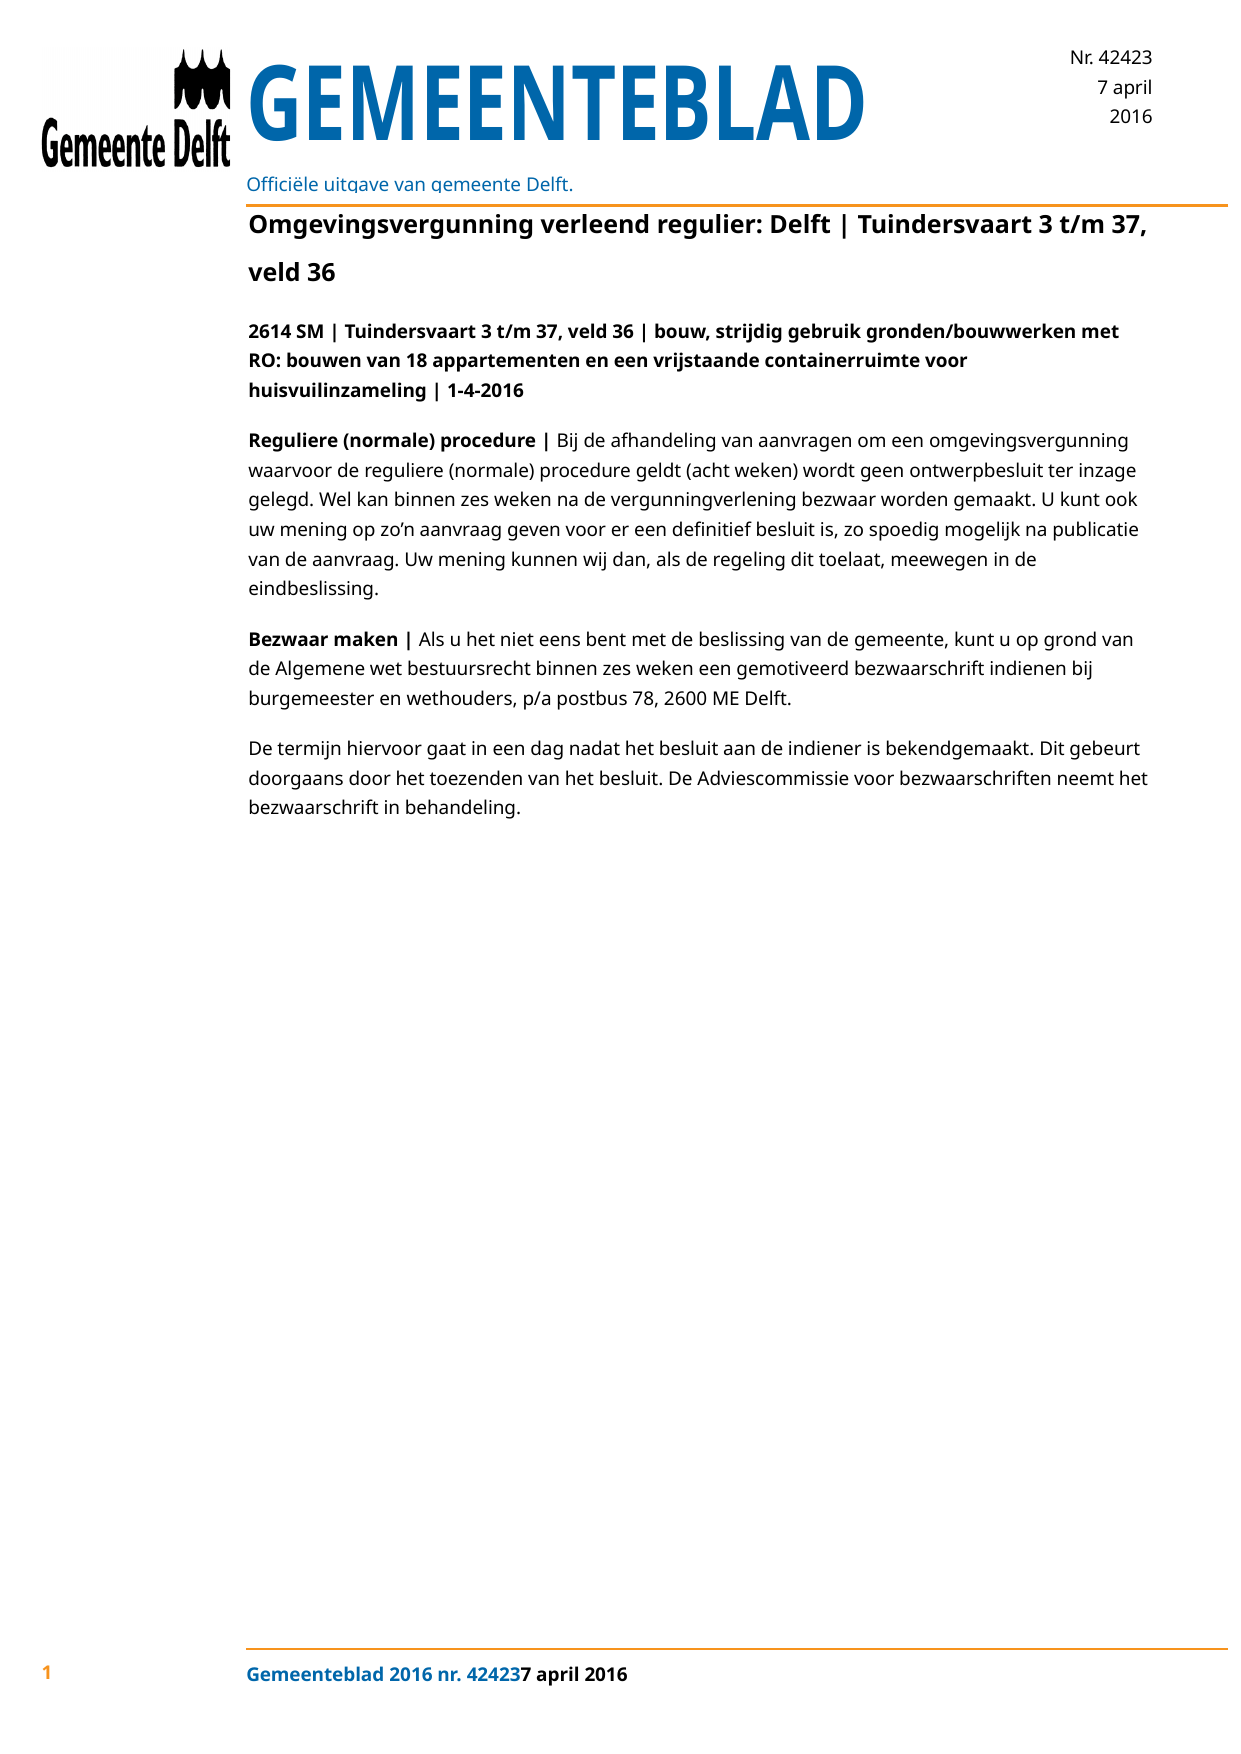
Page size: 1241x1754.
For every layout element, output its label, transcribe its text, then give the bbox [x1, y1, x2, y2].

text Bezwaar maken | Als u het niet eens bent met de beslissing van de gemeente, kunt u op grond van de Algemene wet bestuursrecht binnen zes weken een gemotiveerd bezwaarschrift indienen bij burgemeester en wethouders, p/a postbus 78, 2600 ME Delft. [248, 626, 1152, 711]
text Omgevingsvergunning verleend regulier: Delft | Tuindersvaart 3 t/m 37, veld 36 [248, 207, 1152, 288]
picture [41, 47, 231, 172]
text 2614 SM | Tuindersvaart 3 t/m 37, veld 36 | bouw, strijdig gebruik gronden/bouwwerken met RO: bouwen van 18 appartementen en een vrijstaande containerruimte voor huisvuilinzameling | 1-4-2016 [248, 318, 1152, 403]
text De termijn hiervoor gaat in een dag nadat het besluit aan de indiener is bekendgemaakt. Dit gebeurt doorgaans door het toezenden van het besluit. De Adviescommissie voor bezwaarschriften neemt het bezwaarschrift in behandeling. [248, 735, 1152, 820]
text Reguliere (normale) procedure | Bij de afhandeling van aanvragen om een omgevingsvergunning waarvoor de reguliere (normale) procedure geldt (acht weken) wordt geen ontwerpbesluit ter inzage gelegd. Wel kan binnen zes weken na de vergunningverlening bezwaar worden gemaakt. U kunt ook uw mening op zo’n aanvraag geven voor er een definitief besluit is, zo spoedig mogelijk na publicatie van de aanvraag. Uw mening kunnen wij dan, als de regeling dit toelaat, meewegen in de eindbeslissing. [248, 427, 1152, 601]
